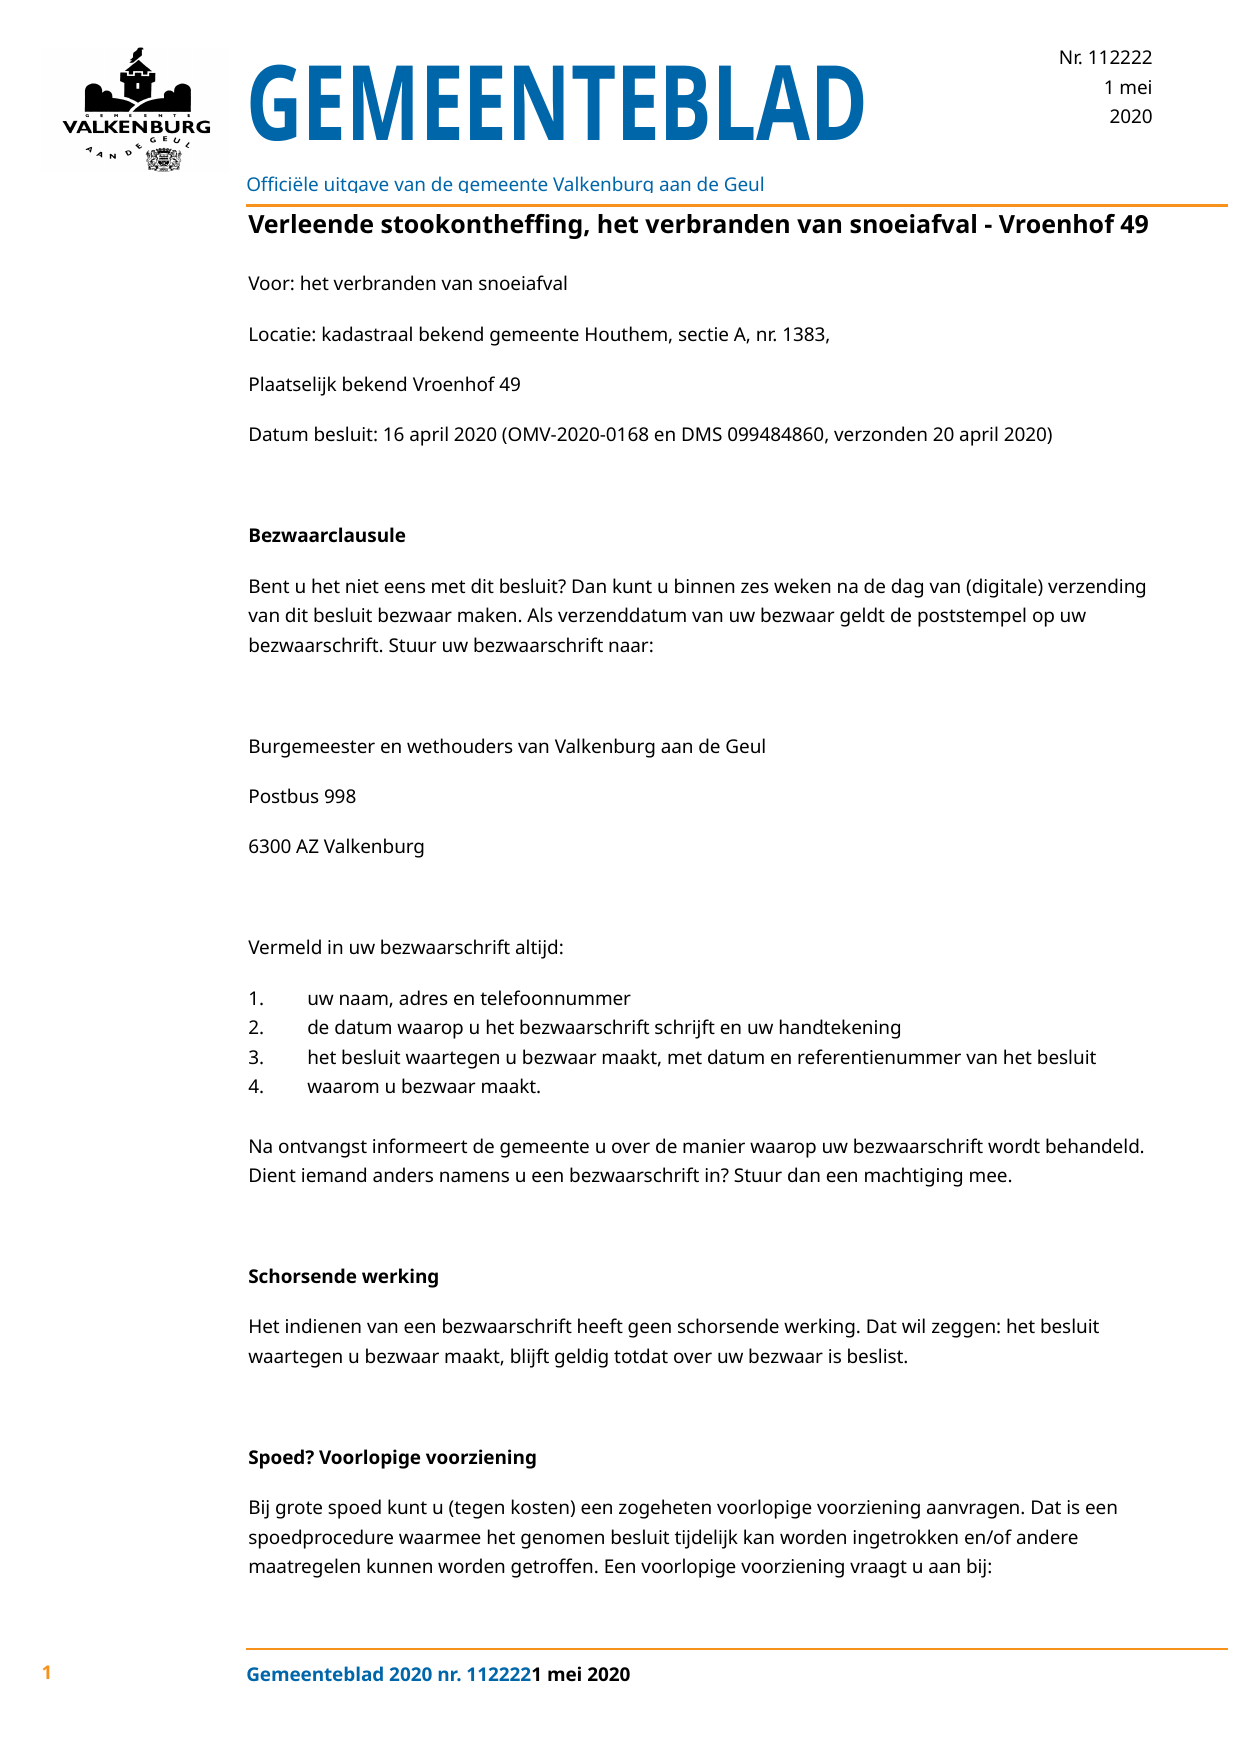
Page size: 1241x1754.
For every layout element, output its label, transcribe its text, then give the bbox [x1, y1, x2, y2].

text Voor: het verbranden van snoeiafval [248, 270, 1152, 296]
text Burgemeester en wethouders van Valkenburg aan de Geul [248, 733, 1152, 758]
text Schorsende werking [248, 1263, 1152, 1289]
text Vermeld in uw bezwaarschrift altijd: [248, 934, 1152, 960]
text Datum besluit: 16 april 2020 (OMV-2020-0168 en DMS 099484860, verzonden 20 april 2020) [248, 422, 1152, 447]
text Bent u het niet eens met dit besluit? Dan kunt u binnen zes weken na de dag van (digitale) verzending van dit besluit bezwaar maken. Als verzenddatum van uw bezwaar geldt de poststempel op uw bezwaarschrift. Stuur uw bezwaarschrift naar: [248, 573, 1152, 658]
text Na ontvangst informeert de gemeente u over de manier waarop uw bezwaarschrift wordt behandeld. Dient iemand anders namens u een bezwaarschrift in? Stuur dan een machtiging mee. [248, 1133, 1152, 1188]
text Plaatselijk bekend Vroenhof 49 [248, 371, 1152, 397]
text Locatie: kadastraal bekend gemeente Houthem, sectie A, nr. 1383, [248, 321, 1152, 346]
text 6300 AZ Valkenburg [248, 834, 1152, 859]
list uw naam, adres en telefoonnummer [248, 985, 1152, 1011]
list het besluit waartegen u bezwaar maakt, met datum en referentienummer van het besluit [248, 1044, 1152, 1070]
text Postbus 998 [248, 783, 1152, 809]
picture [41, 47, 231, 172]
list waarom u bezwaar maakt. [248, 1074, 1152, 1099]
text Het indienen van een bezwaarschrift heeft geen schorsende werking. Dat wil zeggen: het besluit waartegen u bezwaar maakt, blijft geldig totdat over uw bezwaar is beslist. [248, 1314, 1152, 1369]
text Bezwaarclausule [248, 522, 1152, 548]
text Verleende stookontheffing, het verbranden van snoeiafval - Vroenhof 49 [248, 207, 1152, 241]
text Spoed? Voorlopige voorziening [248, 1444, 1152, 1470]
list de datum waarop u het bezwaarschrift schrijft en uw handtekening [248, 1014, 1152, 1040]
text Bij grote spoed kunt u (tegen kosten) een zogeheten voorlopige voorziening aanvragen. Dat is een spoedprocedure waarmee het genomen besluit tijdelijk kan worden ingetrokken en/of andere maatregelen kunnen worden getroffen. Een voorlopige voorziening vraagt u aan bij: [248, 1494, 1152, 1579]
